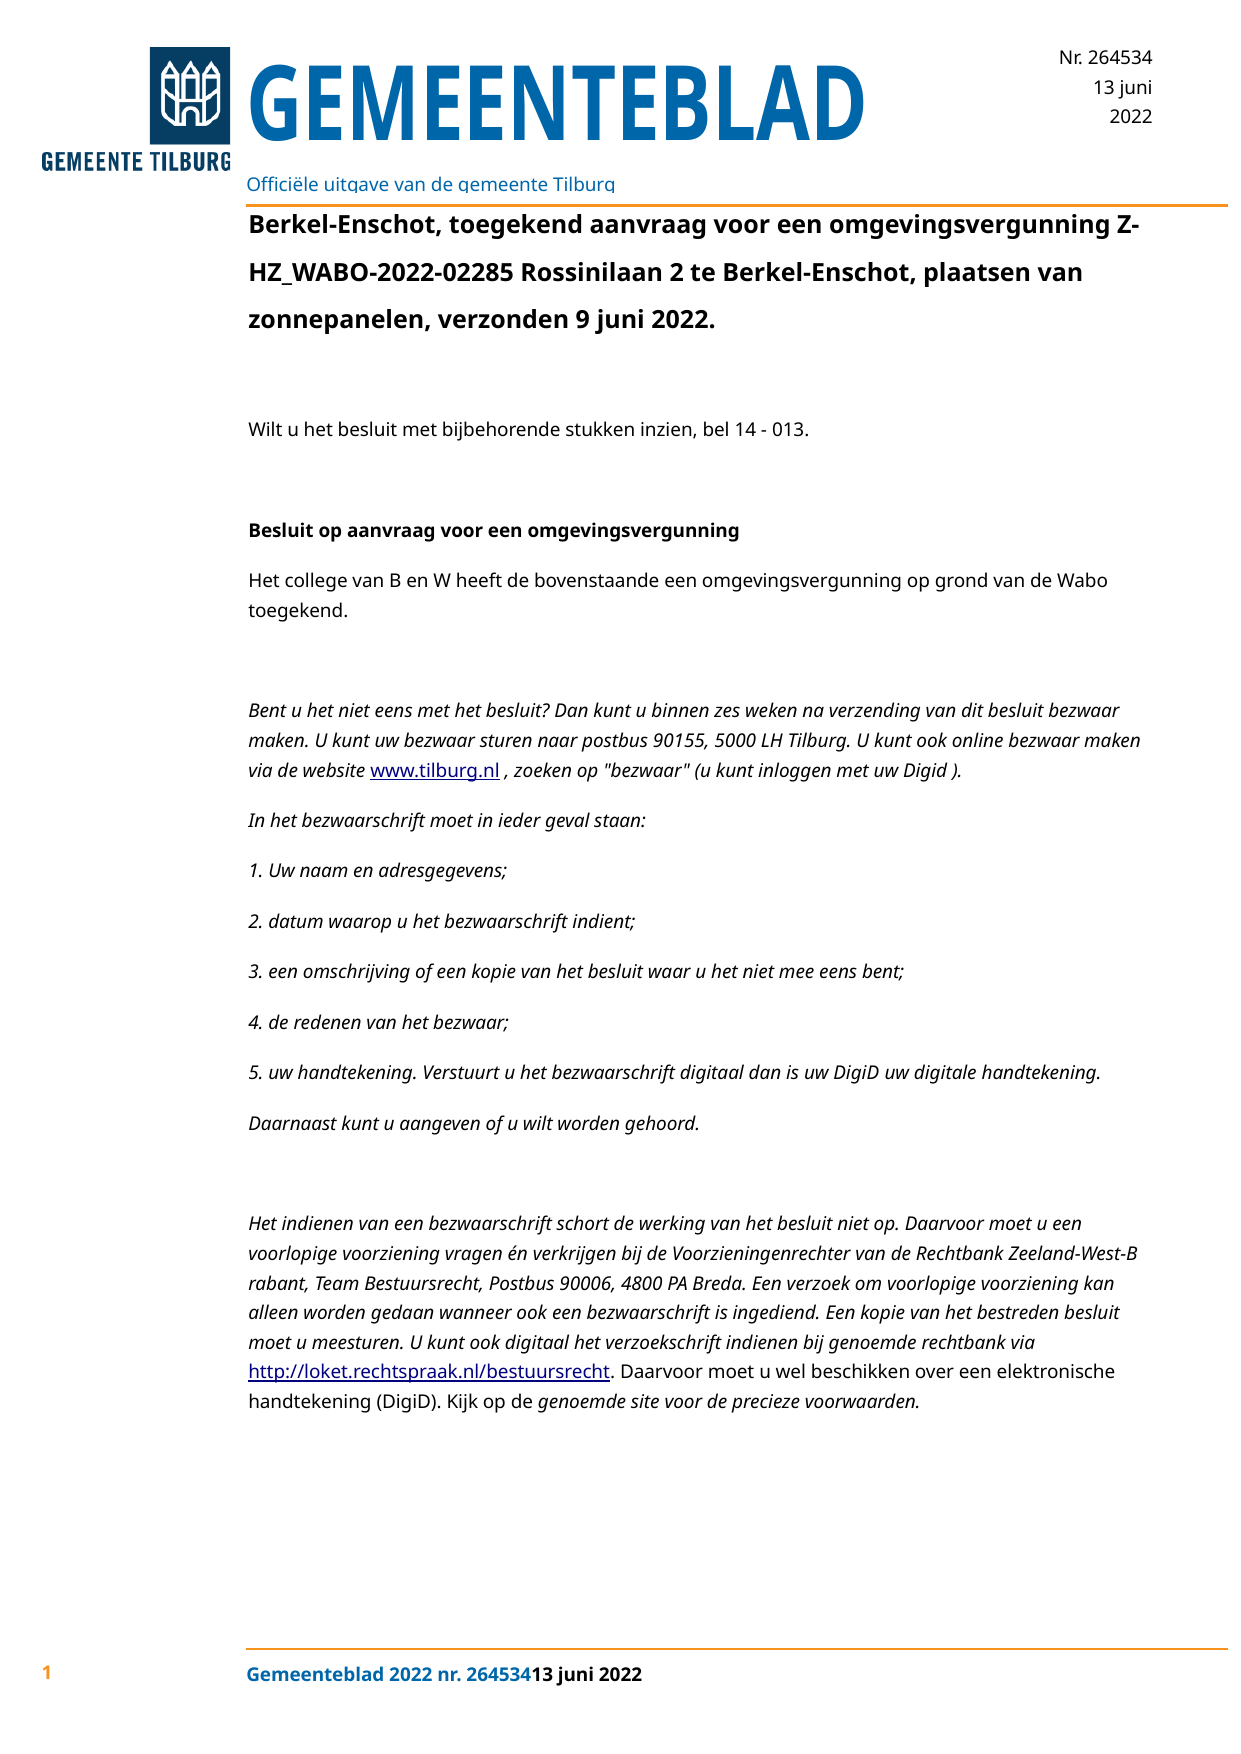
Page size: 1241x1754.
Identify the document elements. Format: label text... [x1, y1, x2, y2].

text 2. datum waarop u het bezwaarschrift indient; [248, 908, 1152, 934]
text 5. uw handtekening. Verstuurt u het bezwaarschrift digitaal dan is uw DigiD uw digitale handtekening. [248, 1059, 1152, 1085]
text 1. Uw naam en adresgegevens; [248, 858, 1152, 883]
picture [41, 47, 231, 172]
text In het bezwaarschrift moet in ieder geval staan: [248, 807, 1152, 833]
text Berkel-Enschot, toegekend aanvraag voor een omgevingsvergunning Z-HZ_WABO-2022-02285 Rossinilaan 2 te Berkel-Enschot, plaatsen van zonnepanelen, verzonden 9 juni 2022. [248, 207, 1152, 336]
text 4. de redenen van het bezwaar; [248, 1009, 1152, 1034]
text Bent u het niet eens met het besluit? Dan kunt u binnen zes weken na verzending van dit besluit bezwaar maken. U kunt uw bezwaar sturen naar postbus 90155, 5000 LH Tilburg. U kunt ook online bezwaar maken via de website www.tilburg.nl , zoeken op "bezwaar" (u kunt inloggen met uw Digid ). [248, 698, 1152, 782]
text Daarnaast kunt u aangeven of u wilt worden gehoord. [248, 1110, 1152, 1135]
text Het college van B en W heeft de bovenstaande een omgevingsvergunning op grond van de Wabo toegekend. [248, 567, 1152, 622]
text 3. een omschrijving of een kopie van het besluit waar u het niet mee eens bent; [248, 958, 1152, 984]
text Wilt u het besluit met bijbehorende stukken inzien, bel 14 - 013. [248, 416, 1152, 442]
text Besluit op aanvraag voor een omgevingsvergunning [248, 517, 1152, 542]
text Het indienen van een bezwaarschrift schort de werking van het besluit niet op. Daarvoor moet u een voorlopige voorziening vragen én verkrijgen bij de Voorzieningenrechter van de Rechtbank Zeeland-West-B rabant, Team Bestuursrecht, Postbus 90006, 4800 PA Breda. Een verzoek om voorlopige voorziening kan alleen worden gedaan wanneer ook een bezwaarschrift is ingediend. Een kopie van het bestreden besluit moet u meesturen. U kunt ook digitaal het verzoekschrift indienen bij genoemde rechtbank via http://loket.rechtspraak.nl/bestuursrecht. Daarvoor moet u wel beschikken over een elektronische handtekening (DigiD). Kijk op de genoemde site voor de precieze voorwaarden. [248, 1211, 1152, 1414]
